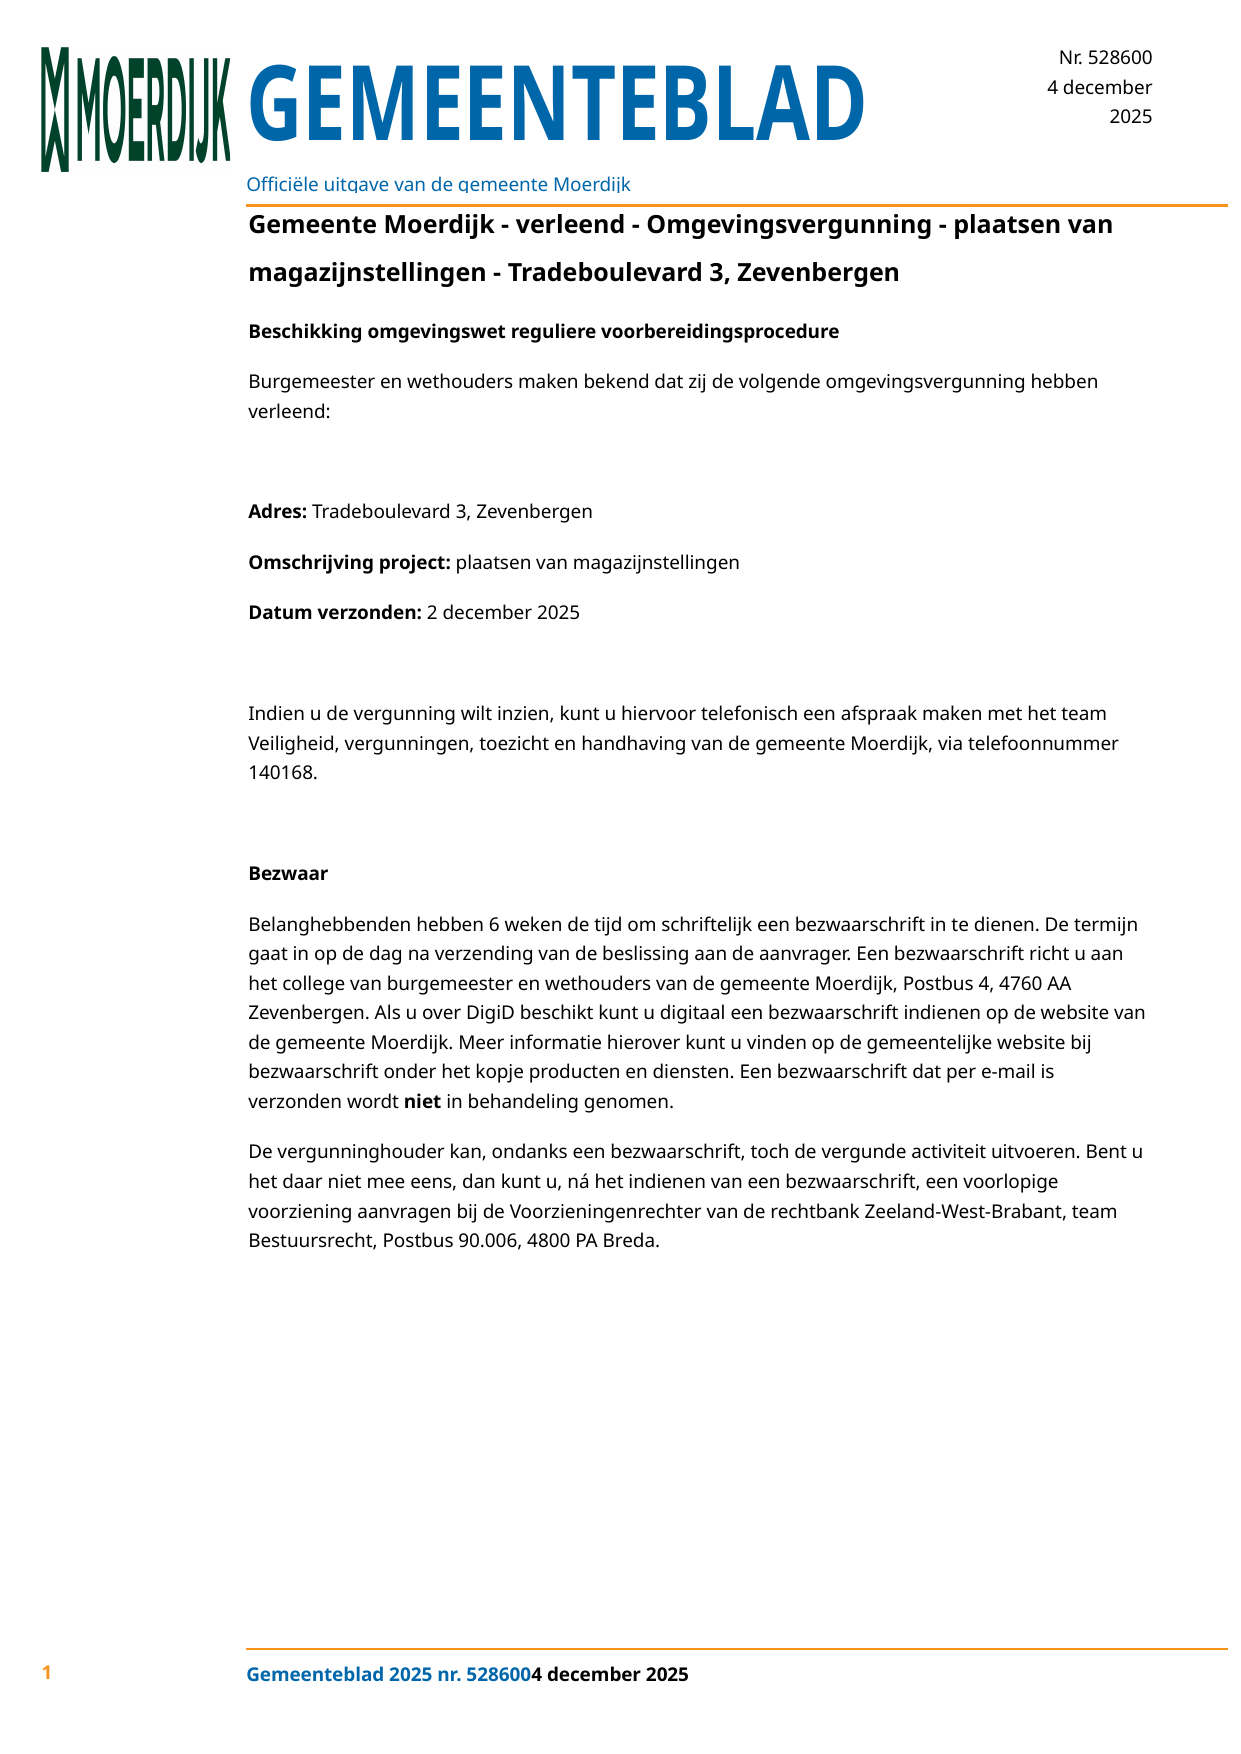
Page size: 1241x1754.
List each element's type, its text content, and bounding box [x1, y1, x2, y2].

text Burgemeester en wethouders maken bekend dat zij de volgende omgevingsvergunning hebben verleend: [248, 368, 1152, 424]
text Datum verzonden: 2 december 2025 [248, 599, 1152, 625]
text Gemeente Moerdijk - verleend - Omgevingsvergunning - plaatsen van magazijnstellingen - Tradeboulevard 3, Zevenbergen [248, 207, 1152, 288]
text Beschikking omgevingswet reguliere voorbereidingsprocedure [248, 318, 1152, 344]
text Adres: Tradeboulevard 3, Zevenbergen [248, 499, 1152, 524]
text De vergunninghouder kan, ondanks een bezwaarschrift, toch de vergunde activiteit uitvoeren. Bent u het daar niet mee eens, dan kunt u, ná het indienen van een bezwaarschrift, een voorlopige voorziening aanvragen bij de Voorzieningenrechter van de rechtbank Zeeland-West-Brabant, team Bestuursrecht, Postbus 90.006, 4800 PA Breda. [248, 1139, 1152, 1253]
text Bezwaar [248, 860, 1152, 886]
picture [41, 47, 231, 172]
text Belanghebbenden hebben 6 weken de tijd om schriftelijk een bezwaarschrift in te dienen. De termijn gaat in op de dag na verzending van de beslissing aan de aanvrager. Een bezwaarschrift richt u aan het college van burgemeester en wethouders van de gemeente Moerdijk, Postbus 4, 4760 AA Zevenbergen. Als u over DigiD beschikt kunt u digitaal een bezwaarschrift indienen op de website van de gemeente Moerdijk. Meer informatie hierover kunt u vinden op de gemeentelijke website bij bezwaarschrift onder het kopje producten en diensten. Een bezwaarschrift dat per e-mail is verzonden wordt niet in behandeling genomen. [248, 911, 1152, 1114]
text Omschrijving project: plaatsen van magazijnstellingen [248, 549, 1152, 575]
text Indien u de vergunning wilt inzien, kunt u hiervoor telefonisch een afspraak maken met het team Veiligheid, vergunningen, toezicht en handhaving van de gemeente Moerdijk, via telefoonnummer 140168. [248, 700, 1152, 785]
